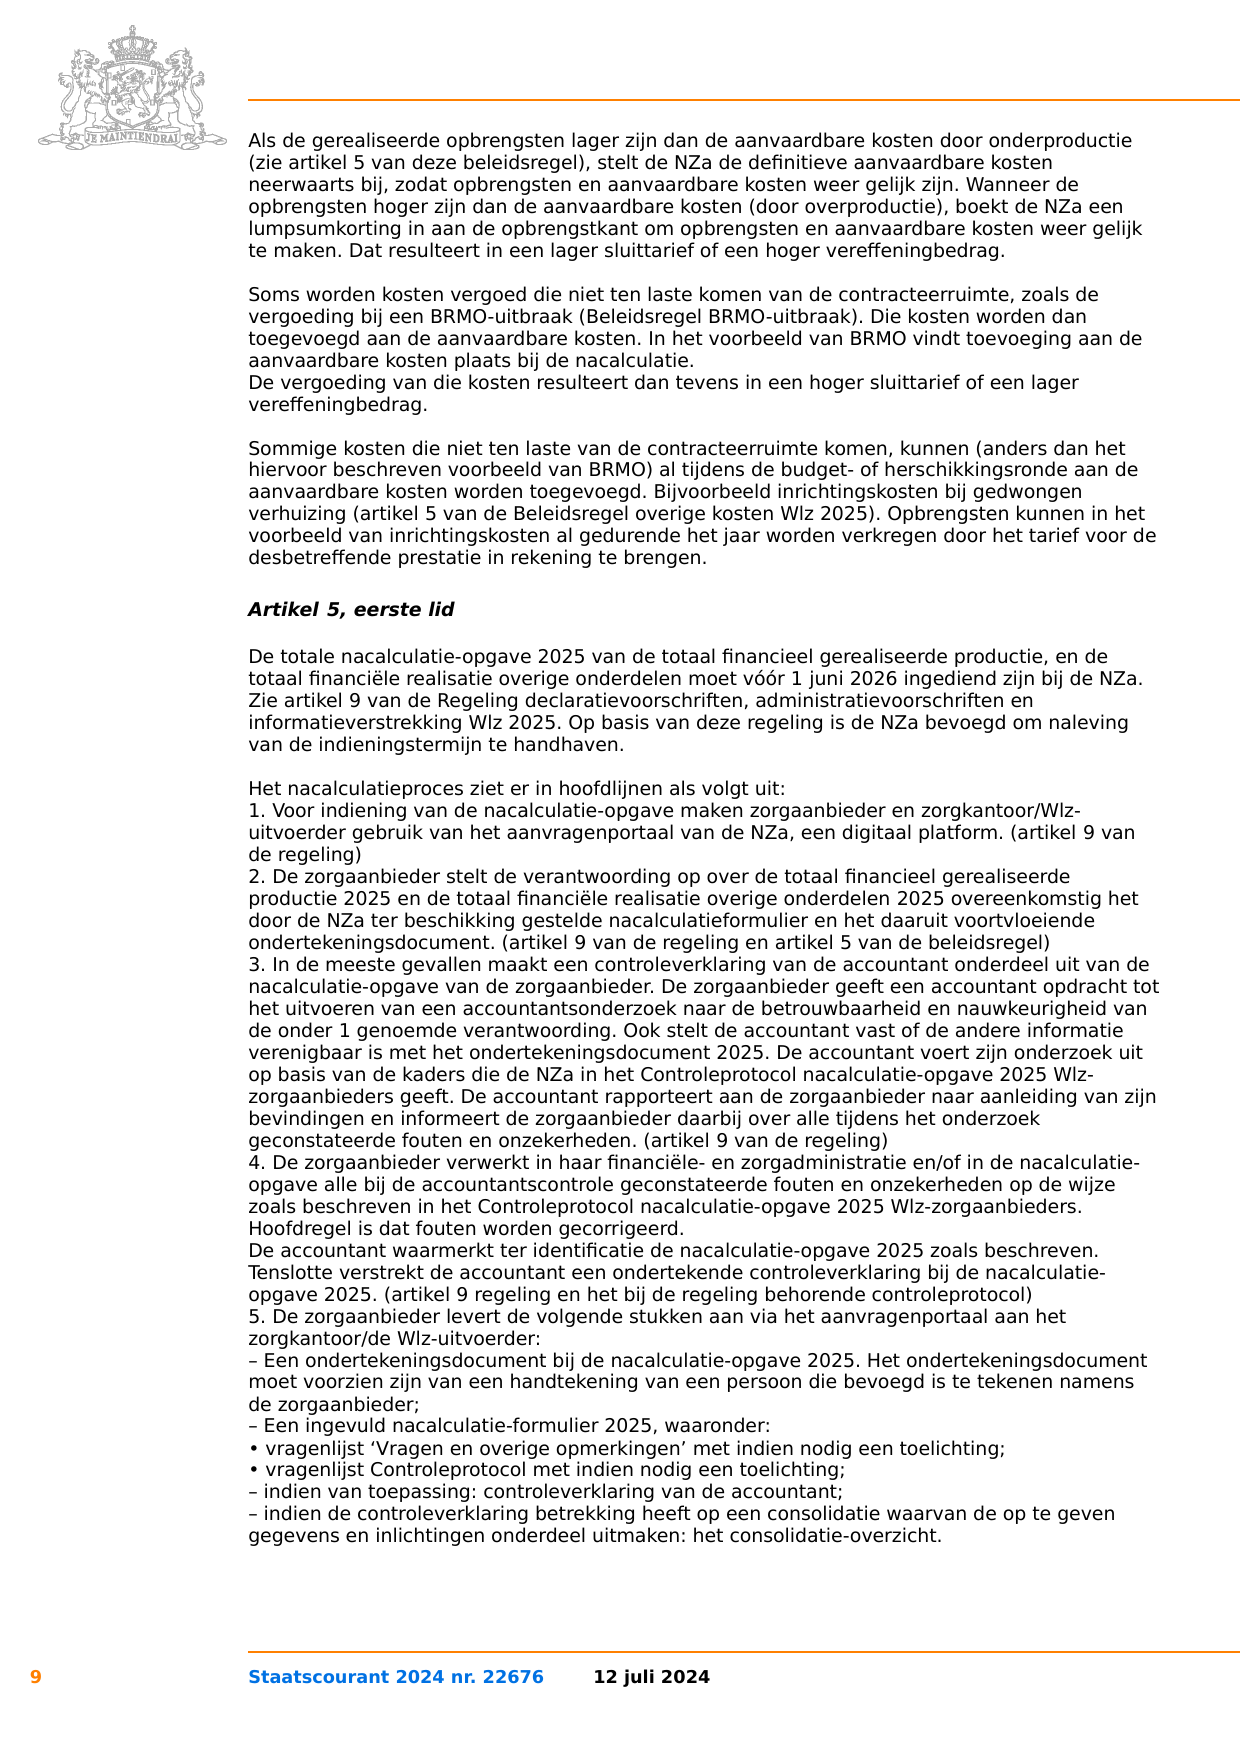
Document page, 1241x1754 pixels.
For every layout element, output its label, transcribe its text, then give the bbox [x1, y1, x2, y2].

text De totale nacalculatie-opgave 2025 van de totaal financieel gerealiseerde productie, en de totaal financiële realisatie overige onderdelen moet vóór 1 juni 2026 ingediend zijn bij de NZa. Zie artikel 9 van de Regeling declaratievoorschriften, administratievoorschriften en informatieverstrekking Wlz 2025. Op basis van deze regeling is de NZa bevoegd om naleving van de indieningstermijn te handhaven. [248, 646, 1163, 756]
text – Een ondertekeningsdocument bij de nacalculatie-opgave 2025. Het ondertekeningsdocument moet voorzien zijn van een handtekening van een persoon die bevoegd is te tekenen namens de zorgaanbieder; [248, 1349, 1163, 1415]
text De accountant waarmerkt ter identificatie de nacalculatie-opgave 2025 zoals beschreven. [248, 1239, 1163, 1262]
text Soms worden kosten vergoed die niet ten laste komen van de contracteerruimte, zoals de vergoeding bij een BRMO-uitbraak (Beleidsregel BRMO-uitbraak). Die kosten worden dan toegevoegd aan de aanvaardbare kosten. In het voorbeeld van BRMO vindt toevoeging aan de aanvaardbare kosten plaats bij de nacalculatie. [248, 284, 1163, 372]
text – indien de controleverklaring betrekking heeft op een consolidatie waarvan de op te geven gegevens en inlichtingen onderdeel uitmaken: het consolidatie-overzicht. [248, 1503, 1163, 1547]
text 5. De zorgaanbieder levert de volgende stukken aan via het aanvragenportaal aan het zorgkantoor/de Wlz-uitvoerder: [248, 1306, 1163, 1349]
text • vragenlijst ‘Vragen en overige opmerkingen’ met indien nodig een toelichting; [248, 1437, 1163, 1459]
text – Een ingevuld nacalculatie-formulier 2025, waaronder: [248, 1415, 1163, 1437]
text Tenslotte verstrekt de accountant een ondertekende controleverklaring bij de nacalculatie-opgave 2025. (artikel 9 regeling en het bij de regeling behorende controleprotocol) [248, 1262, 1163, 1306]
text 1. Voor indiening van de nacalculatie-opgave maken zorgaanbieder en zorgkantoor/Wlz-uitvoerder gebruik van het aanvragenportaal van de NZa, een digitaal platform. (artikel 9 van de regeling) [248, 800, 1163, 866]
picture [38, 25, 227, 150]
text Sommige kosten die niet ten laste van de contracteerruimte komen, kunnen (anders dan het hiervoor beschreven voorbeeld van BRMO) al tijdens de budget- of herschikkingsronde aan de aanvaardbare kosten worden toegevoegd. Bijvoorbeeld inrichtingskosten bij gedwongen verhuizing (artikel 5 van de Beleidsregel overige kosten Wlz 2025). Opbrengsten kunnen in het voorbeeld van inrichtingskosten al gedurende het jaar worden verkregen door het tarief voor de desbetreffende prestatie in rekening te brengen. [248, 437, 1163, 569]
text – indien van toepassing: controleverklaring van de accountant; [248, 1481, 1163, 1503]
text Het nacalculatieproces ziet er in hoofdlijnen als volgt uit: [248, 778, 1163, 800]
text 3. In de meeste gevallen maakt een controleverklaring van de accountant onderdeel uit van de nacalculatie-opgave van de zorgaanbieder. De zorgaanbieder geeft een accountant opdracht tot het uitvoeren van een accountantsonderzoek naar de betrouwbaarheid en nauwkeurigheid van de onder 1 genoemde verantwoording. Ook stelt de accountant vast of de andere informatie verenigbaar is met het ondertekeningsdocument 2025. De accountant voert zijn onderzoek uit op basis van de kaders die de NZa in het Controleprotocol nacalculatie-opgave 2025 Wlz-zorgaanbieders geeft. De accountant rapporteert aan de zorgaanbieder naar aanleiding van zijn bevindingen en informeert de zorgaanbieder daarbij over alle tijdens het onderzoek geconstateerde fouten en onzekerheden. (artikel 9 van de regeling) [248, 954, 1163, 1152]
text De vergoeding van die kosten resulteert dan tevens in een hoger sluittarief of een lager vereffeningbedrag. [248, 372, 1163, 416]
text • vragenlijst Controleprotocol met indien nodig een toelichting; [248, 1459, 1163, 1481]
text Als de gerealiseerde opbrengsten lager zijn dan de aanvaardbare kosten door onderproductie (zie artikel 5 van deze beleidsregel), stelt de NZa de definitieve aanvaardbare kosten neerwaarts bij, zodat opbrengsten en aanvaardbare kosten weer gelijk zijn. Wanneer de opbrengsten hoger zijn dan de aanvaardbare kosten (door overproductie), boekt de NZa een lumpsumkorting in aan de opbrengstkant om opbrengsten en aanvaardbare kosten weer gelijk te maken. Dat resulteert in een lager sluittarief of een hoger vereffeningbedrag. [248, 130, 1163, 262]
text 4. De zorgaanbieder verwerkt in haar financiële- en zorgadministratie en/of in de nacalculatie-opgave alle bij de accountantscontrole geconstateerde fouten en onzekerheden op de wijze zoals beschreven in het Controleprotocol nacalculatie-opgave 2025 Wlz-zorgaanbieders. Hoofdregel is dat fouten worden gecorrigeerd. [248, 1152, 1163, 1239]
text 2. De zorgaanbieder stelt de verantwoording op over de totaal financieel gerealiseerde productie 2025 en de totaal financiële realisatie overige onderdelen 2025 overeenkomstig het door de NZa ter beschikking gestelde nacalculatieformulier en het daaruit voortvloeiende ondertekeningsdocument. (artikel 9 van de regeling en artikel 5 van de beleidsregel) [248, 866, 1163, 954]
subtitle Artikel 5, eerste lid [248, 599, 1163, 621]
